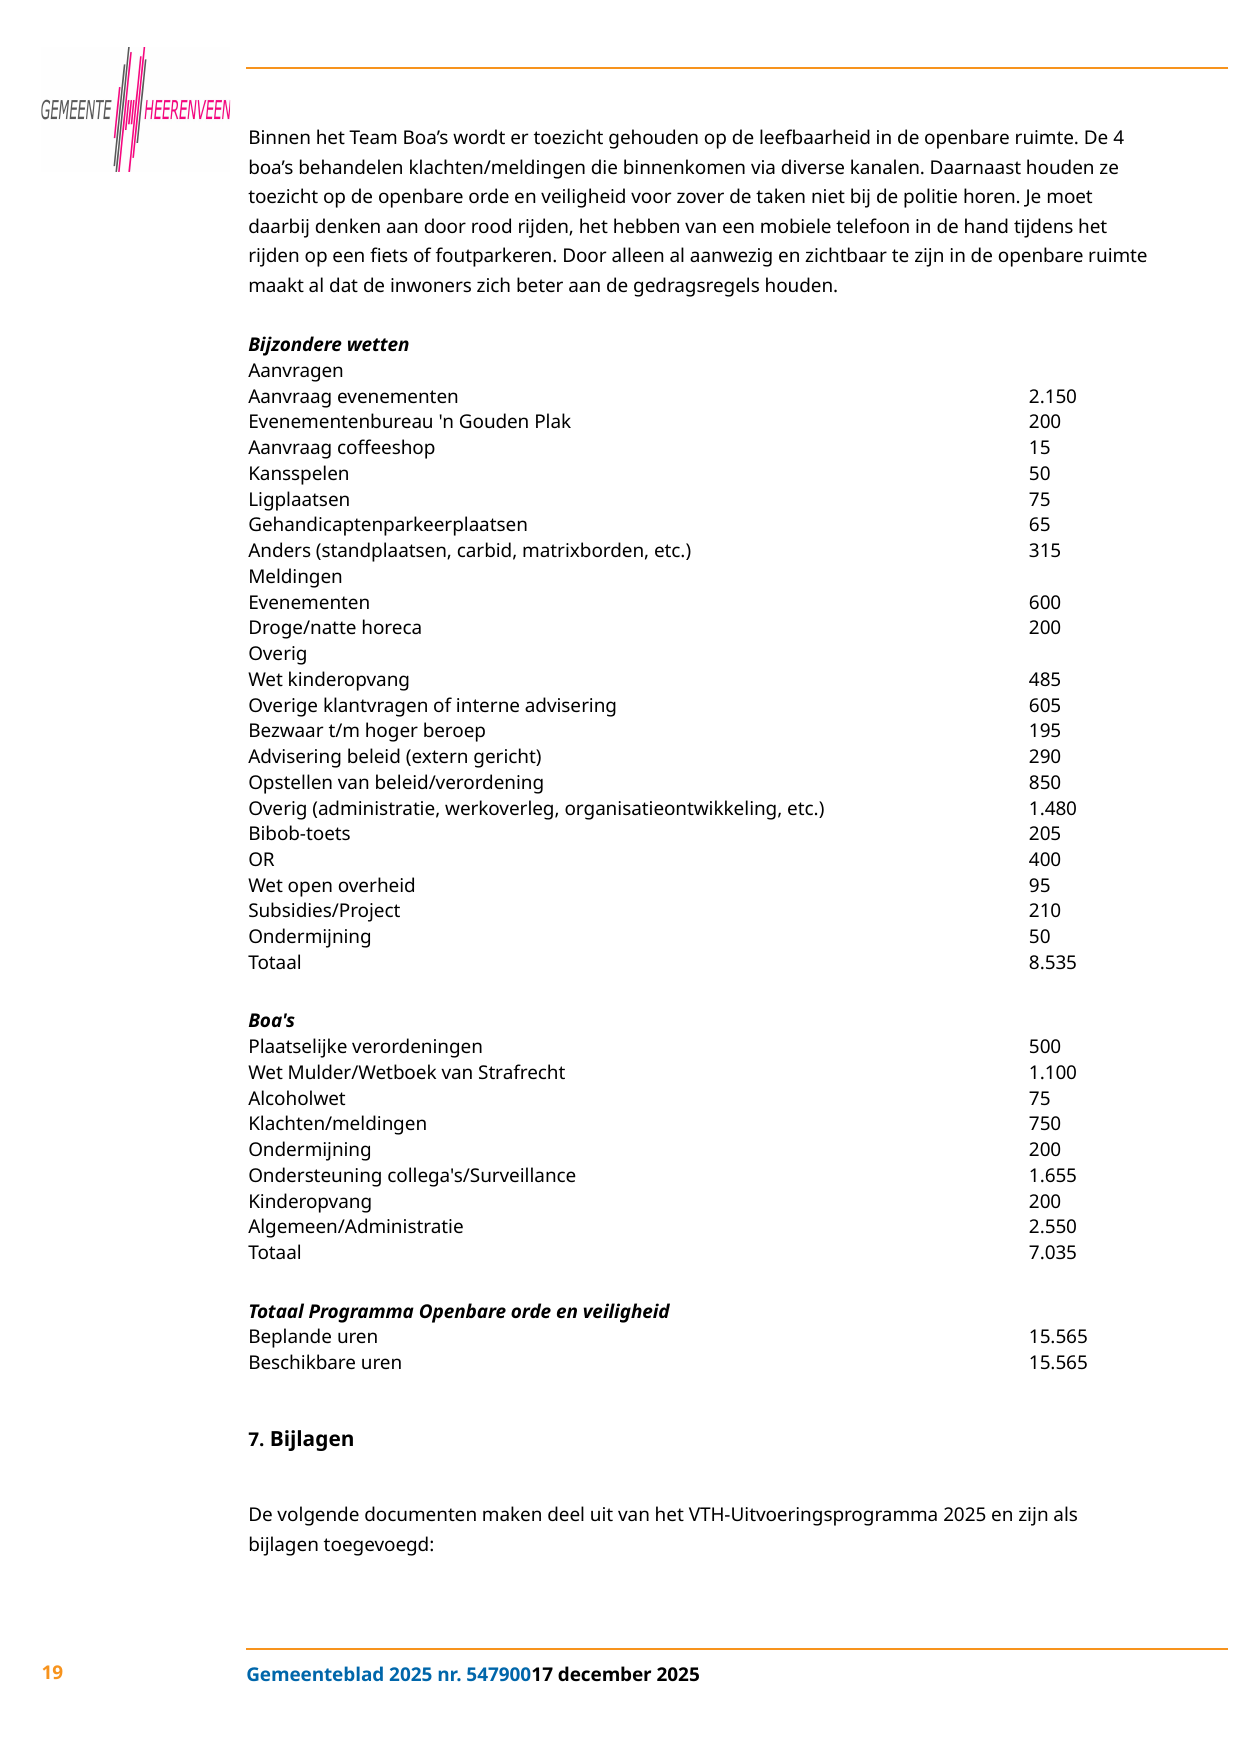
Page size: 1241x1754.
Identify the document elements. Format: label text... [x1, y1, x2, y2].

table_cell 50 [1029, 923, 1152, 949]
picture [41, 47, 231, 172]
table_cell 605 [1029, 692, 1152, 717]
table_cell 200 [1029, 1136, 1152, 1162]
table_cell 15.565 [1029, 1324, 1152, 1349]
table_cell Evenementen [248, 589, 1029, 614]
table_cell 200 [1029, 1188, 1152, 1213]
table_cell Wet open overheid [248, 872, 1029, 898]
table_cell 75 [1029, 486, 1152, 512]
table_cell Klachten/meldingen [248, 1111, 1029, 1136]
text De volgende documenten maken deel uit van het VTH-Uitvoeringsprogramma 2025 en zijn als bijlagen toegevoegd: [248, 1502, 1152, 1557]
table_cell Aanvragen [248, 357, 1152, 383]
table_cell Kinderopvang [248, 1188, 1029, 1213]
table_cell Totaal [248, 949, 1029, 975]
table_cell 400 [1029, 846, 1152, 872]
table_cell 7.035 [1029, 1239, 1152, 1265]
table_cell Bezwaar t/m hoger beroep [248, 718, 1029, 743]
table_cell Overig [248, 640, 1152, 666]
table_cell 315 [1029, 538, 1152, 563]
table_cell 2.550 [1029, 1214, 1152, 1239]
table_cell 65 [1029, 512, 1152, 537]
table_cell 210 [1029, 898, 1152, 923]
table_cell 95 [1029, 872, 1152, 898]
table_cell Beplande uren [248, 1324, 1029, 1349]
table_cell 600 [1029, 589, 1152, 614]
table_cell 195 [1029, 718, 1152, 743]
table_cell 1.655 [1029, 1162, 1152, 1188]
table_cell 200 [1029, 409, 1152, 434]
table_cell 500 [1029, 1034, 1152, 1059]
table_cell Advisering beleid (extern gericht) [248, 743, 1029, 769]
table_cell 290 [1029, 743, 1152, 769]
table_cell Algemeen/Administratie [248, 1214, 1029, 1239]
table_cell 15 [1029, 435, 1152, 460]
table_cell Opstellen van beleid/verordening [248, 769, 1029, 795]
text 7. Bijlagen [248, 1424, 1152, 1452]
table_cell Overige klantvragen of interne advisering [248, 692, 1029, 717]
table_cell 485 [1029, 666, 1152, 692]
table_cell Overig (administratie, werkoverleg, organisatieontwikkeling, etc.) [248, 795, 1029, 820]
table_cell Wet kinderopvang [248, 666, 1029, 692]
table_cell 75 [1029, 1085, 1152, 1111]
table_cell Beschikbare uren [248, 1349, 1029, 1375]
table_header Boa's [248, 1008, 1152, 1033]
table_cell Bibob-toets [248, 820, 1029, 846]
table_cell Kansspelen [248, 460, 1029, 486]
table_cell Ondersteuning collega's/Surveillance [248, 1162, 1029, 1188]
table_cell Subsidies/Project [248, 898, 1029, 923]
table_header Totaal Programma Openbare orde en veiligheid [248, 1298, 1152, 1324]
table_cell Meldingen [248, 563, 1152, 589]
table_cell 1.100 [1029, 1059, 1152, 1085]
table_cell OR [248, 846, 1029, 872]
table_cell 850 [1029, 769, 1152, 795]
table_cell Plaatselijke verordeningen [248, 1034, 1029, 1059]
table_cell Ondermijning [248, 923, 1029, 949]
table_cell 750 [1029, 1111, 1152, 1136]
table_cell Totaal [248, 1239, 1029, 1265]
table_cell 1.480 [1029, 795, 1152, 820]
table_cell Evenementenbureau 'n Gouden Plak [248, 409, 1029, 434]
table_cell Ligplaatsen [248, 486, 1029, 512]
table_cell 2.150 [1029, 383, 1152, 409]
table_cell Ondermijning [248, 1136, 1029, 1162]
table_cell 8.535 [1029, 949, 1152, 975]
table_cell 50 [1029, 460, 1152, 486]
text Binnen het Team Boa’s wordt er toezicht gehouden op de leefbaarheid in de openbare ruimte. De 4 boa’s behandelen klachten/meldingen die binnenkomen via diverse kanalen. Daarnaast houden ze toezicht op de openbare orde en veiligheid voor zover de taken niet bij de politie horen. Je moet daarbij denken aan door rood rijden, het hebben van een mobiele telefoon in de hand tijdens het rijden op een fiets of foutparkeren. Door alleen al aanwezig en zichtbaar te zijn in de openbare ruimte maakt al dat de inwoners zich beter aan de gedragsregels houden. [248, 124, 1152, 298]
table_cell 200 [1029, 615, 1152, 640]
table_cell Anders (standplaatsen, carbid, matrixborden, etc.) [248, 538, 1029, 563]
table_cell Gehandicaptenparkeerplaatsen [248, 512, 1029, 537]
table_cell 205 [1029, 820, 1152, 846]
table_cell Aanvraag evenementen [248, 383, 1029, 409]
table_cell Droge/natte horeca [248, 615, 1029, 640]
table_header Bijzondere wetten [248, 332, 1152, 357]
table_cell Alcoholwet [248, 1085, 1029, 1111]
table_cell Wet Mulder/Wetboek van Strafrecht [248, 1059, 1029, 1085]
table_cell 15.565 [1029, 1349, 1152, 1375]
table_cell Aanvraag coffeeshop [248, 435, 1029, 460]
